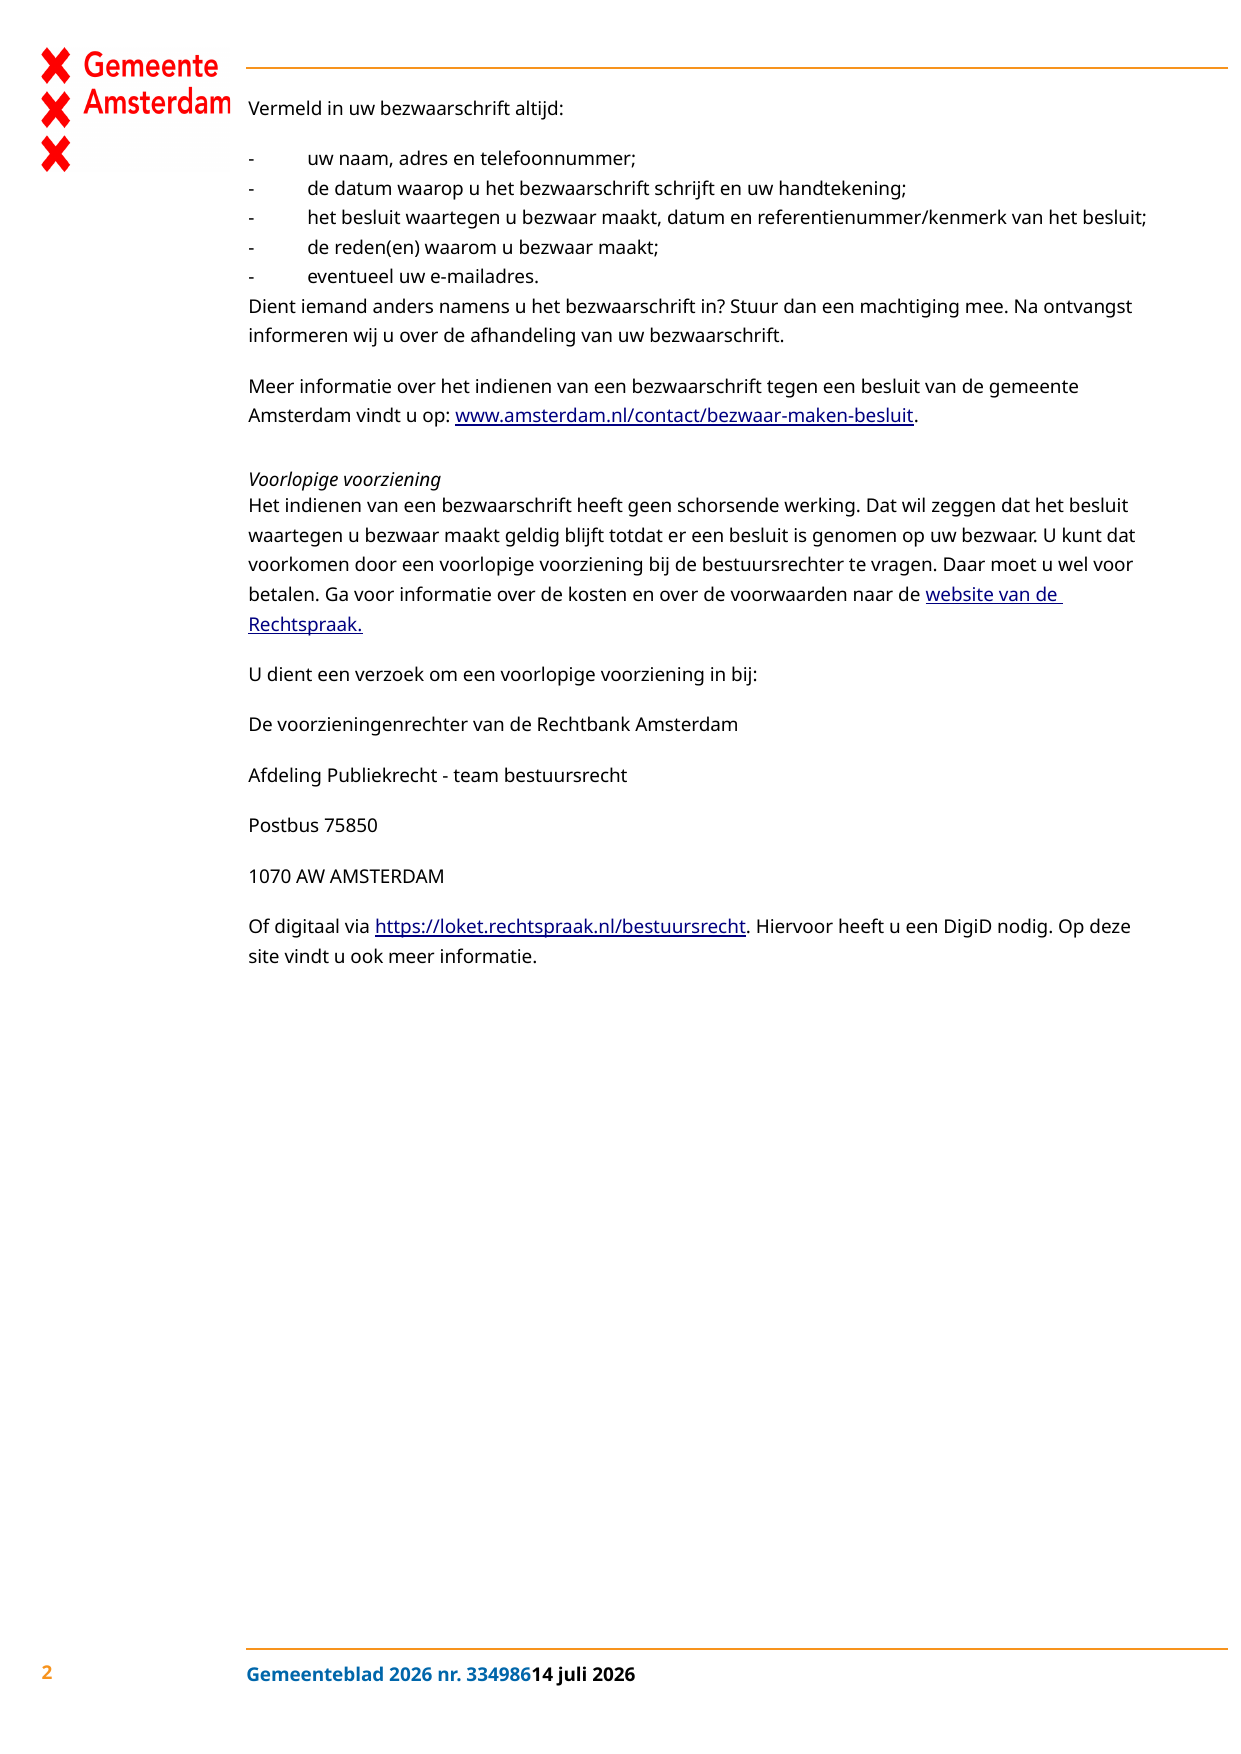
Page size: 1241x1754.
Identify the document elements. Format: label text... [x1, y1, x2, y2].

text De voorzieningenrechter van de Rechtbank Amsterdam [248, 712, 1152, 737]
text Meer informatie over het indienen van een bezwaarschrift tegen een besluit van de gemeente Amsterdam vindt u op: www.amsterdam.nl/contact/bezwaar-maken-besluit. [248, 373, 1152, 428]
list de reden(en) waarom u bezwaar maakt; [248, 234, 1152, 260]
picture [41, 47, 231, 172]
text Afdeling Publiekrecht - team bestuursrecht [248, 762, 1152, 788]
text Vermeld in uw bezwaarschrift altijd: [248, 95, 1152, 121]
list eventueel uw e-mailadres. [248, 263, 1152, 289]
text Voorlopige voorziening [248, 467, 1152, 492]
list uw naam, adres en telefoonnummer; [248, 145, 1152, 171]
list de datum waarop u het bezwaarschrift schrijft en uw handtekening; [248, 175, 1152, 201]
text 1070 AW AMSTERDAM [248, 863, 1152, 888]
text Postbus 75850 [248, 812, 1152, 838]
text Het indienen van een bezwaarschrift heeft geen schorsende werking. Dat wil zeggen dat het besluit waartegen u bezwaar maakt geldig blijft totdat er een besluit is genomen op uw bezwaar. U kunt dat voorkomen door een voorlopige voorziening bij de bestuursrechter te vragen. Daar moet u wel voor betalen. Ga voor informatie over de kosten en over de voorwaarden naar de website van de Rechtspraak. [248, 492, 1152, 636]
text Of digitaal via https://loket.rechtspraak.nl/bestuursrecht. Hiervoor heeft u een DigiD nodig. Op deze site vindt u ook meer informatie. [248, 913, 1152, 968]
text Dient iemand anders namens u het bezwaarschrift in? Stuur dan een machtiging mee. Na ontvangst informeren wij u over de afhandeling van uw bezwaarschrift. [248, 293, 1152, 348]
text U dient een verzoek om een voorlopige voorziening in bij: [248, 661, 1152, 687]
list het besluit waartegen u bezwaar maakt, datum en referentienummer/kenmerk van het besluit; [248, 204, 1152, 230]
